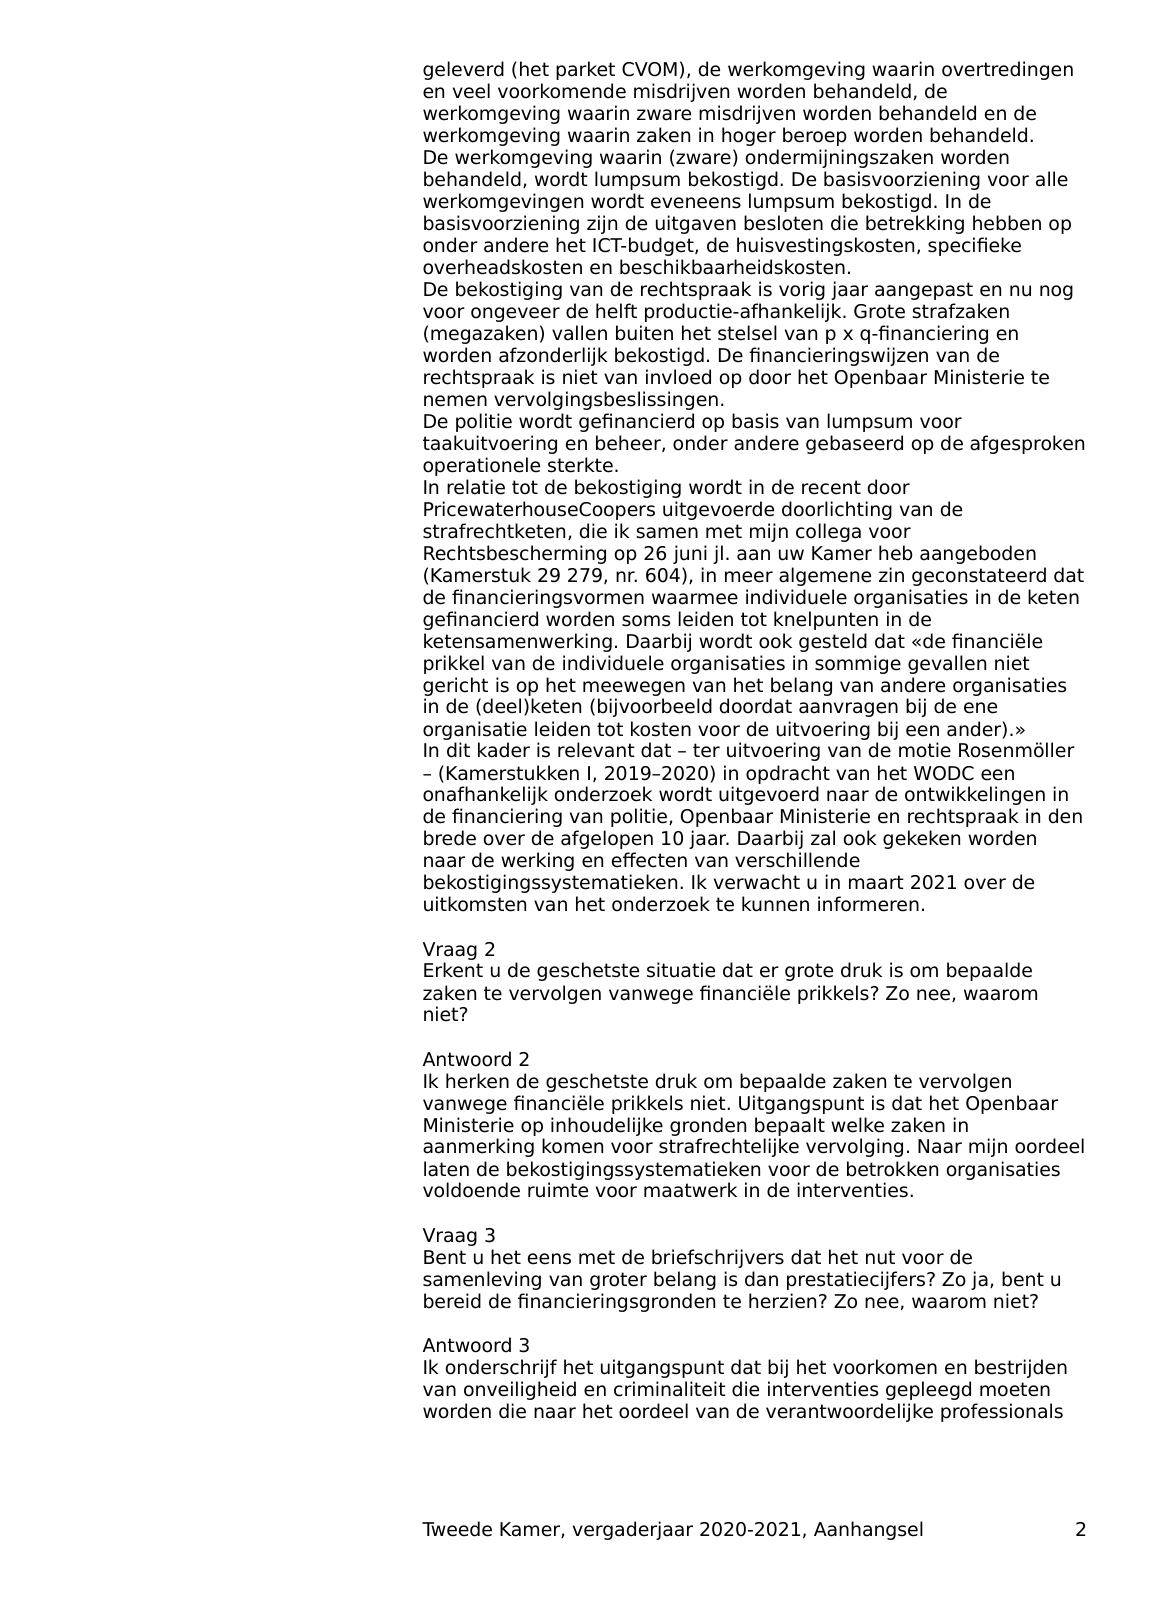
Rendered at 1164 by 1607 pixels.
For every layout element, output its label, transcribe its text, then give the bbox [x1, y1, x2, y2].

text Ik onderschrijf het uitgangspunt dat bij het voorkomen en bestrijden van onveiligheid en criminaliteit die interventies gepleegd moeten worden die naar het oordeel van de verantwoordelijke professionals [422, 1357, 1087, 1423]
text Erkent u de geschetste situatie dat er grote druk is om bepaalde zaken te vervolgen vanwege financiële prikkels? Zo nee, waarom niet? [422, 960, 1087, 1026]
text Vraag 3 [422, 1224, 1087, 1247]
text In relatie tot de bekostiging wordt in de recent door PricewaterhouseCoopers uitgevoerde doorlichting van de strafrechtketen, die ik samen met mijn collega voor Rechtsbescherming op 26 juni jl. aan uw Kamer heb aangeboden (Kamerstuk 29 279, nr. 604), in meer algemene zin geconstateerd dat de financieringsvormen waarmee individuele organisaties in de keten gefinancierd worden soms leiden tot knelpunten in de ketensamenwerking. Daarbij wordt ook gesteld dat «de financiële prikkel van de individuele organisaties in sommige gevallen niet gericht is op het meewegen van het belang van andere organisaties in de (deel)keten (bijvoorbeeld doordat aanvragen bij de ene organisatie leiden tot kosten voor de uitvoering bij een ander).» [422, 477, 1087, 740]
text Vraag 2 [422, 938, 1087, 960]
text De werkomgeving waarin (zware) ondermijningszaken worden behandeld, wordt lumpsum bekostigd. De basisvoorziening voor alle werkomgevingen wordt eveneens lumpsum bekostigd. In de basisvoorziening zijn de uitgaven besloten die betrekking hebben op onder andere het ICT-budget, de huisvestingskosten, specifieke overheadskosten en beschikbaarheidskosten. [422, 147, 1087, 279]
text Antwoord 3 [422, 1335, 1087, 1357]
text geleverd (het parket CVOM), de werkomgeving waarin overtredingen en veel voorkomende misdrijven worden behandeld, de werkomgeving waarin zware misdrijven worden behandeld en de werkomgeving waarin zaken in hoger beroep worden behandeld. [422, 59, 1087, 147]
text Ik herken de geschetste druk om bepaalde zaken te vervolgen vanwege financiële prikkels niet. Uitgangspunt is dat het Openbaar Ministerie op inhoudelijke gronden bepaalt welke zaken in aanmerking komen voor strafrechtelijke vervolging. Naar mijn oordeel laten de bekostigingssystematieken voor de betrokken organisaties voldoende ruimte voor maatwerk in de interventies. [422, 1071, 1087, 1202]
text De bekostiging van de rechtspraak is vorig jaar aangepast en nu nog voor ongeveer de helft productie-afhankelijk. Grote strafzaken (megazaken) vallen buiten het stelsel van p x q-financiering en worden afzonderlijk bekostigd. De financieringswijzen van de rechtspraak is niet van invloed op door het Openbaar Ministerie te nemen vervolgingsbeslissingen. [422, 279, 1087, 411]
text De politie wordt gefinancierd op basis van lumpsum voor taakuitvoering en beheer, onder andere gebaseerd op de afgesproken operationele sterkte. [422, 411, 1087, 477]
text Bent u het eens met de briefschrijvers dat het nut voor de samenleving van groter belang is dan prestatiecijfers? Zo ja, bent u bereid de financieringsgronden te herzien? Zo nee, waarom niet? [422, 1247, 1087, 1312]
text Antwoord 2 [422, 1048, 1087, 1071]
text In dit kader is relevant dat – ter uitvoering van de motie Rosenmöller – (Kamerstukken I, 2019–2020) in opdracht van het WODC een onafhankelijk onderzoek wordt uitgevoerd naar de ontwikkelingen in de financiering van politie, Openbaar Ministerie en rechtspraak in den brede over de afgelopen 10 jaar. Daarbij zal ook gekeken worden naar de werking en effecten van verschillende bekostigingssystematieken. Ik verwacht u in maart 2021 over de uitkomsten van het onderzoek te kunnen informeren. [422, 740, 1087, 916]
